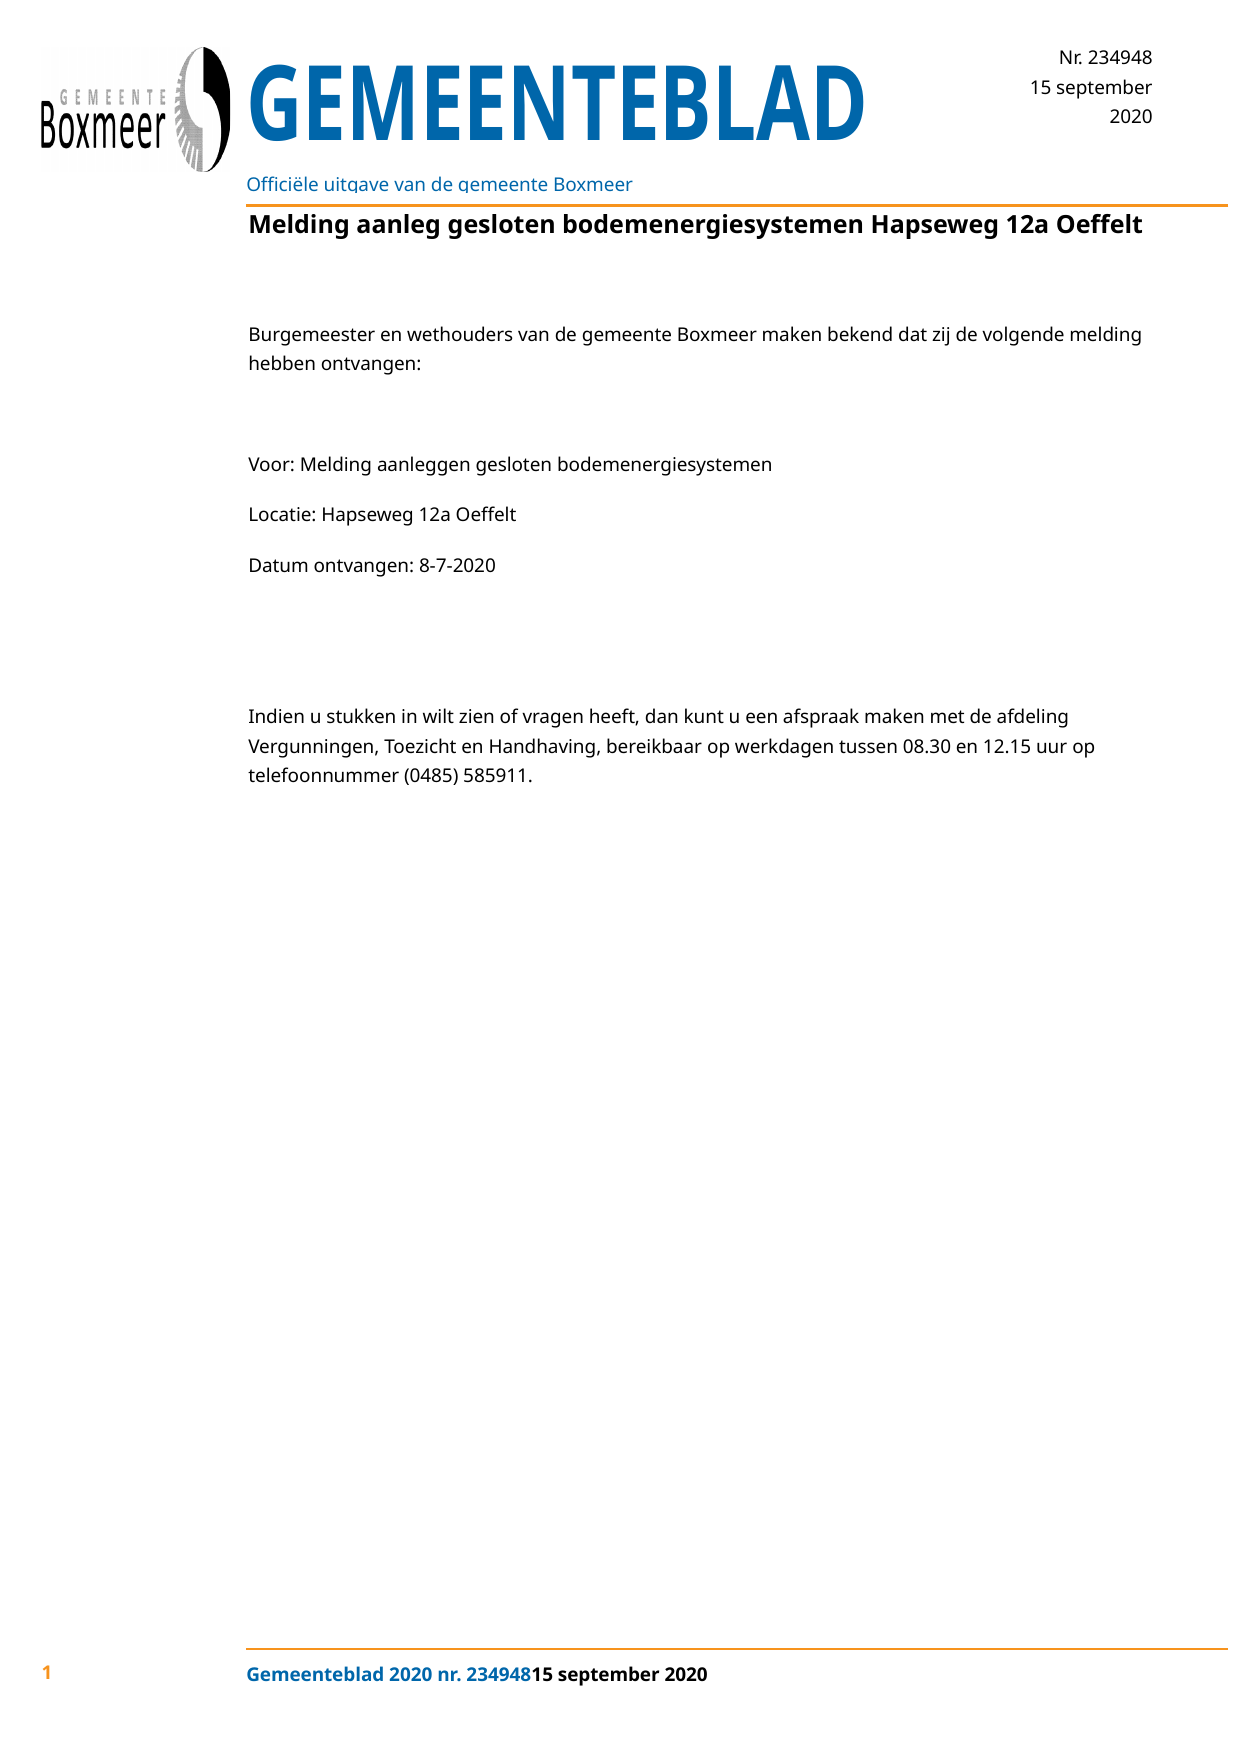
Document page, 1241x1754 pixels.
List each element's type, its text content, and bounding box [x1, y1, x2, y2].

text Locatie: Hapseweg 12a Oeffelt [248, 502, 1152, 527]
text Burgemeester en wethouders van de gemeente Boxmeer maken bekend dat zij de volgende melding hebben ontvangen: [248, 321, 1152, 376]
picture [41, 47, 231, 172]
text Datum ontvangen: 8-7-2020 [248, 552, 1152, 578]
text Melding aanleg gesloten bodemenergiesystemen Hapseweg 12a Oeffelt [248, 207, 1152, 241]
text Voor: Melding aanleggen gesloten bodemenergiesystemen [248, 451, 1152, 477]
text Indien u stukken in wilt zien of vragen heeft, dan kunt u een afspraak maken met de afdeling Vergunningen, Toezicht en Handhaving, bereikbaar op werkdagen tussen 08.30 en 12.15 uur op telefoonnummer (0485) 585911. [248, 703, 1152, 788]
